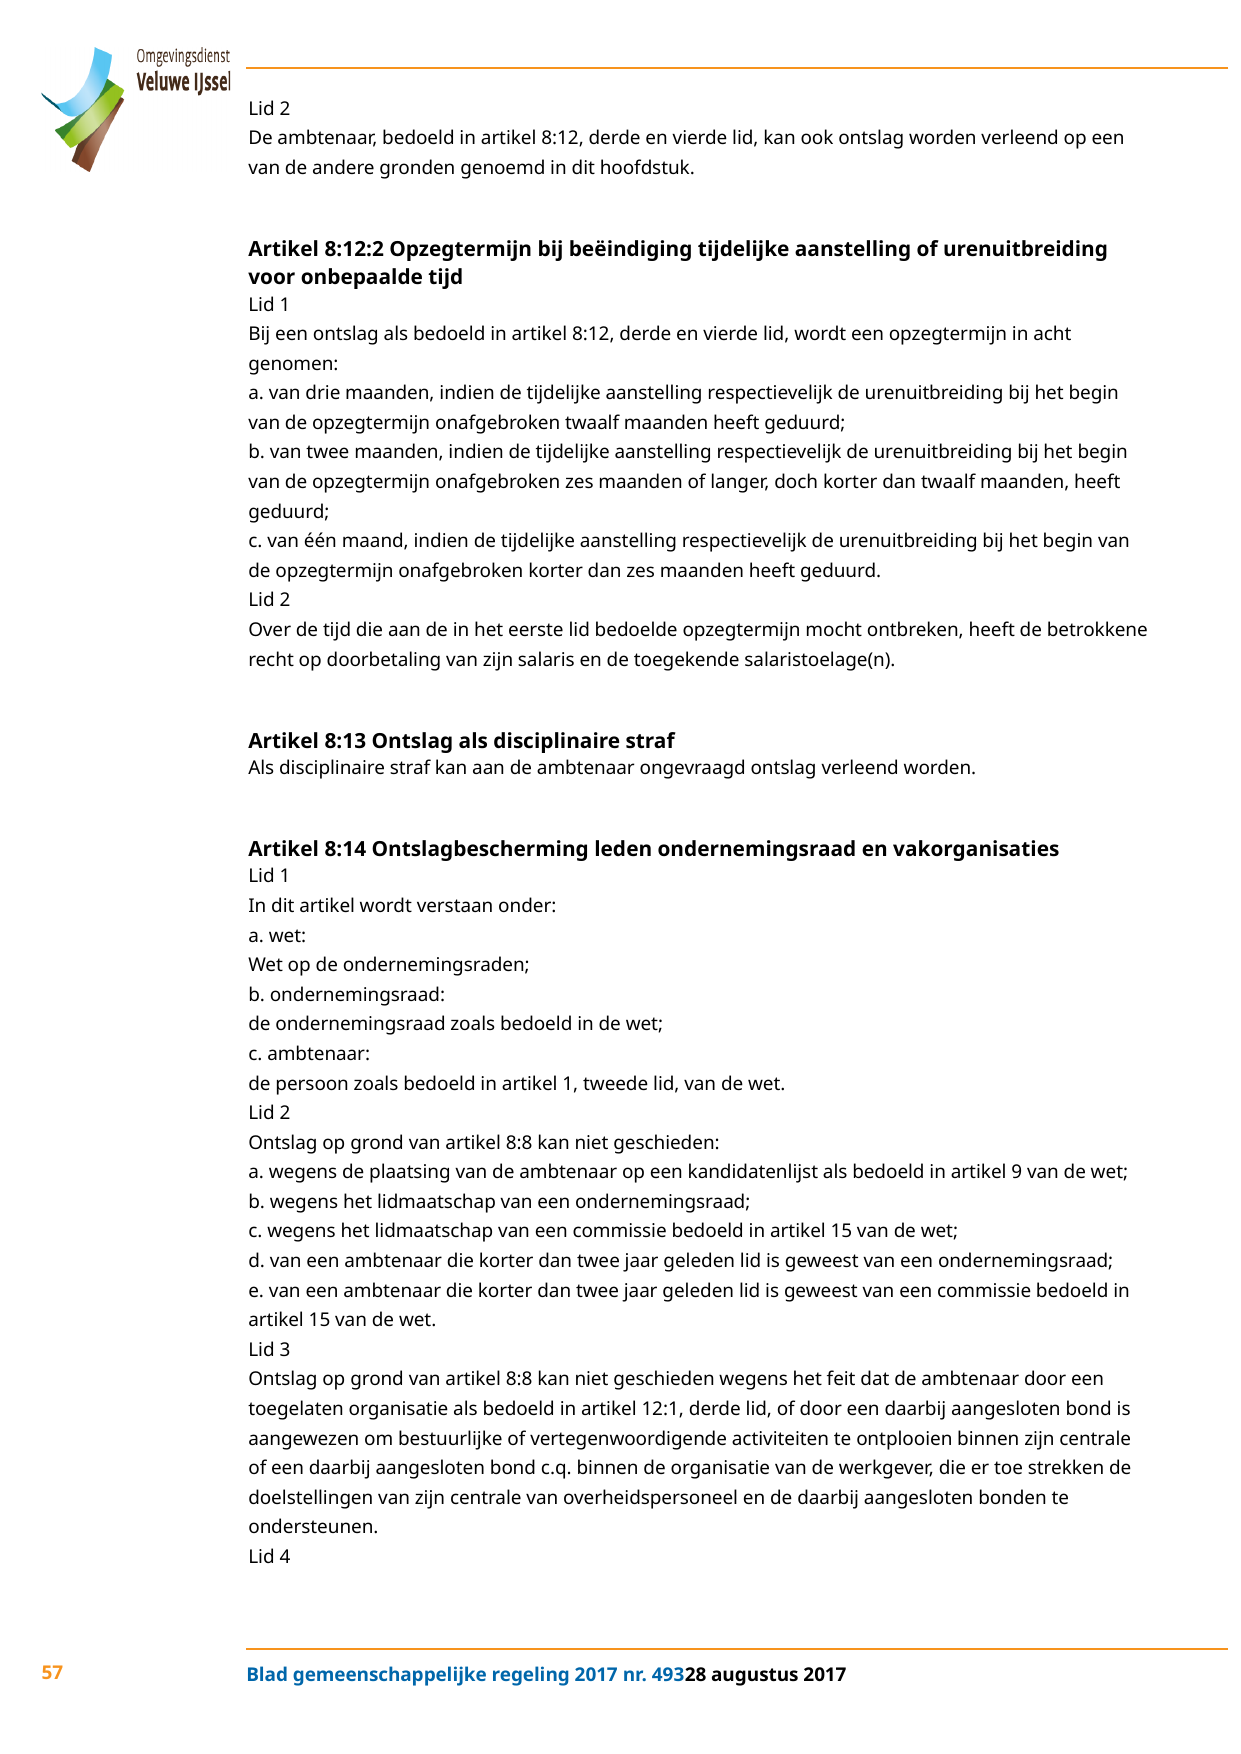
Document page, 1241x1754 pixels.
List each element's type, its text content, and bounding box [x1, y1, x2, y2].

text Lid 2 [248, 1099, 1152, 1125]
text a. van drie maanden, indien de tijdelijke aanstelling respectievelijk de urenuitbreiding bij het begin van de opzegtermijn onafgebroken twaalf maanden heeft geduurd; [248, 379, 1152, 435]
text b. ondernemingsraad: [248, 981, 1152, 1007]
text Wet op de ondernemingsraden; [248, 951, 1152, 977]
text Lid 4 [248, 1543, 1152, 1569]
text Bij een ontslag als bedoeld in artikel 8:12, derde en vierde lid, wordt een opzegtermijn in acht genomen: [248, 320, 1152, 376]
picture [41, 47, 231, 172]
text Over de tijd die aan de in het eerste lid bedoelde opzegtermijn mocht ontbreken, heeft de betrokkene recht op doorbetaling van zijn salaris en de toegekende salaristoelage(n). [248, 616, 1152, 672]
text c. wegens het lidmaatschap van een commissie bedoeld in artikel 15 van de wet; [248, 1218, 1152, 1243]
text b. wegens het lidmaatschap van een ondernemingsraad; [248, 1188, 1152, 1214]
text Artikel 8:13 Ontslag als disciplinaire straf [248, 726, 1152, 754]
text In dit artikel wordt verstaan onder: [248, 892, 1152, 918]
text a. wet: [248, 922, 1152, 948]
text a. wegens de plaatsing van de ambtenaar op een kandidatenlijst als bedoeld in artikel 9 van de wet; [248, 1158, 1152, 1184]
text Als disciplinaire straf kan aan de ambtenaar ongevraagd ontslag verleend worden. [248, 754, 1152, 780]
text de persoon zoals bedoeld in artikel 1, tweede lid, van de wet. [248, 1070, 1152, 1096]
text De ambtenaar, bedoeld in artikel 8:12, derde en vierde lid, kan ook ontslag worden verleend op een van de andere gronden genoemd in dit hoofdstuk. [248, 124, 1152, 180]
text Artikel 8:12:2 Opzegtermijn bij beëindiging tijdelijke aanstelling of urenuitbreiding voor onbepaalde tijd [248, 234, 1152, 291]
text b. van twee maanden, indien de tijdelijke aanstelling respectievelijk de urenuitbreiding bij het begin van de opzegtermijn onafgebroken zes maanden of langer, doch korter dan twaalf maanden, heeft geduurd; [248, 439, 1152, 524]
text d. van een ambtenaar die korter dan twee jaar geleden lid is geweest van een ondernemingsraad; [248, 1247, 1152, 1273]
text Ontslag op grond van artikel 8:8 kan niet geschieden: [248, 1129, 1152, 1155]
text Lid 1 [248, 291, 1152, 317]
text Lid 3 [248, 1336, 1152, 1362]
text Ontslag op grond van artikel 8:8 kan niet geschieden wegens het feit dat de ambtenaar door een toegelaten organisatie als bedoeld in artikel 12:1, derde lid, of door een daarbij aangesloten bond is aangewezen om bestuurlijke of vertegenwoordigende activiteiten te ontplooien binnen zijn centrale of een daarbij aangesloten bond c.q. binnen de organisatie van de werkgever, die er toe strekken de doelstellingen van zijn centrale van overheidspersoneel en de daarbij aangesloten bonden te ondersteunen. [248, 1366, 1152, 1539]
text c. ambtenaar: [248, 1040, 1152, 1066]
text e. van een ambtenaar die korter dan twee jaar geleden lid is geweest van een commissie bedoeld in artikel 15 van de wet. [248, 1277, 1152, 1332]
text Lid 2 [248, 587, 1152, 612]
text de ondernemingsraad zoals bedoeld in de wet; [248, 1011, 1152, 1036]
text Artikel 8:14 Ontslagbescherming leden ondernemingsraad en vakorganisaties [248, 834, 1152, 863]
text c. van één maand, indien de tijdelijke aanstelling respectievelijk de urenuitbreiding bij het begin van de opzegtermijn onafgebroken korter dan zes maanden heeft geduurd. [248, 527, 1152, 583]
text Lid 2 [248, 95, 1152, 121]
text Lid 1 [248, 863, 1152, 888]
